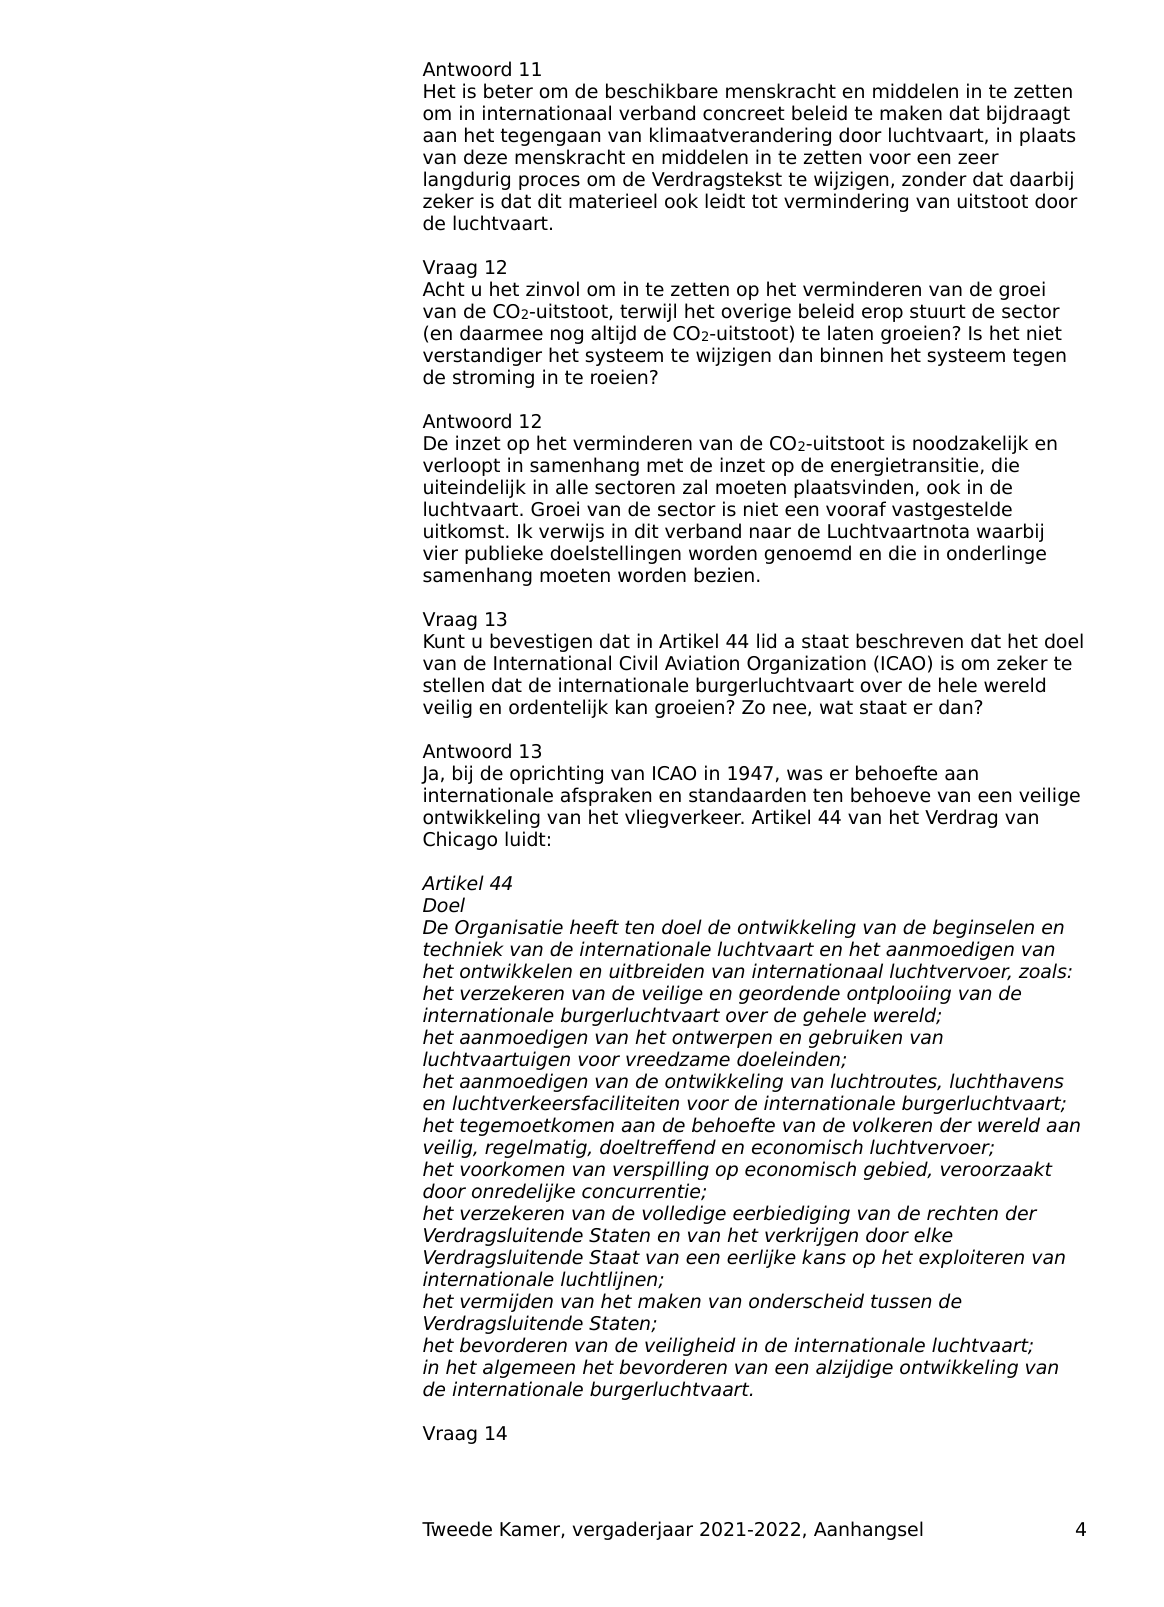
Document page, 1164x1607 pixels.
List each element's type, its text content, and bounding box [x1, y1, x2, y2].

text het aanmoedigen van het ontwerpen en gebruiken van luchtvaartuigen voor vreedzame doeleinden; [422, 1027, 1087, 1071]
text het vermijden van het maken van onderscheid tussen de Verdragsluitende Staten; [422, 1291, 1087, 1335]
text het tegemoetkomen aan de behoefte van de volkeren der wereld aan veilig, regelmatig, doeltreffend en economisch luchtvervoer; [422, 1115, 1087, 1159]
text Antwoord 13 [422, 741, 1087, 763]
text Kunt u bevestigen dat in Artikel 44 lid a staat beschreven dat het doel van de International Civil Aviation Organization (ICAO) is om zeker te stellen dat de internationale burgerluchtvaart over de hele wereld veilig en ordentelijk kan groeien? Zo nee, wat staat er dan? [422, 631, 1087, 719]
text het verzekeren van de veilige en geordende ontplooiing van de internationale burgerluchtvaart over de gehele wereld; [422, 983, 1087, 1027]
text Het is beter om de beschikbare menskracht en middelen in te zetten om in internationaal verband concreet beleid te maken dat bijdraagt aan het tegengaan van klimaatverandering door luchtvaart, in plaats van deze menskracht en middelen in te zetten voor een zeer langdurig proces om de Verdragstekst te wijzigen, zonder dat daarbij zeker is dat dit materieel ook leidt tot vermindering van uitstoot door de luchtvaart. [422, 81, 1087, 235]
text het aanmoedigen van de ontwikkeling van luchtroutes, luchthavens en luchtverkeersfaciliteiten voor de internationale burgerluchtvaart; [422, 1071, 1087, 1115]
text Antwoord 12 [422, 411, 1087, 433]
text De inzet op het verminderen van de CO2-uitstoot is noodzakelijk en verloopt in samenhang met de inzet op de energietransitie, die uiteindelijk in alle sectoren zal moeten plaatsvinden, ook in de luchtvaart. Groei van de sector is niet een vooraf vastgestelde uitkomst. Ik verwijs in dit verband naar de Luchtvaartnota waarbij vier publieke doelstellingen worden genoemd en die in onderlinge samenhang moeten worden bezien. [422, 433, 1087, 587]
text in het algemeen het bevorderen van een alzijdige ontwikkeling van de internationale burgerluchtvaart. [422, 1357, 1087, 1401]
text het verzekeren van de volledige eerbiediging van de rechten der Verdragsluitende Staten en van het verkrijgen door elke Verdragsluitende Staat van een eerlijke kans op het exploiteren van internationale luchtlijnen; [422, 1203, 1087, 1291]
text Artikel 44 [422, 873, 1087, 895]
text Doel [422, 895, 1087, 917]
text Acht u het zinvol om in te zetten op het verminderen van de groei van de CO2-uitstoot, terwijl het overige beleid erop stuurt de sector (en daarmee nog altijd de CO2-uitstoot) te laten groeien? Is het niet verstandiger het systeem te wijzigen dan binnen het systeem tegen de stroming in te roeien? [422, 279, 1087, 389]
text het bevorderen van de veiligheid in de internationale luchtvaart; [422, 1335, 1087, 1357]
text Vraag 13 [422, 609, 1087, 631]
text het voorkomen van verspilling op economisch gebied, veroorzaakt door onredelijke concurrentie; [422, 1159, 1087, 1203]
text Vraag 14 [422, 1423, 1087, 1445]
text Ja, bij de oprichting van ICAO in 1947, was er behoefte aan internationale afspraken en standaarden ten behoeve van een veilige ontwikkeling van het vliegverkeer. Artikel 44 van het Verdrag van Chicago luidt: [422, 763, 1087, 851]
text Antwoord 11 [422, 59, 1087, 81]
text Vraag 12 [422, 257, 1087, 279]
text De Organisatie heeft ten doel de ontwikkeling van de beginselen en techniek van de internationale luchtvaart en het aanmoedigen van het ontwikkelen en uitbreiden van internationaal luchtvervoer, zoals: [422, 917, 1087, 983]
